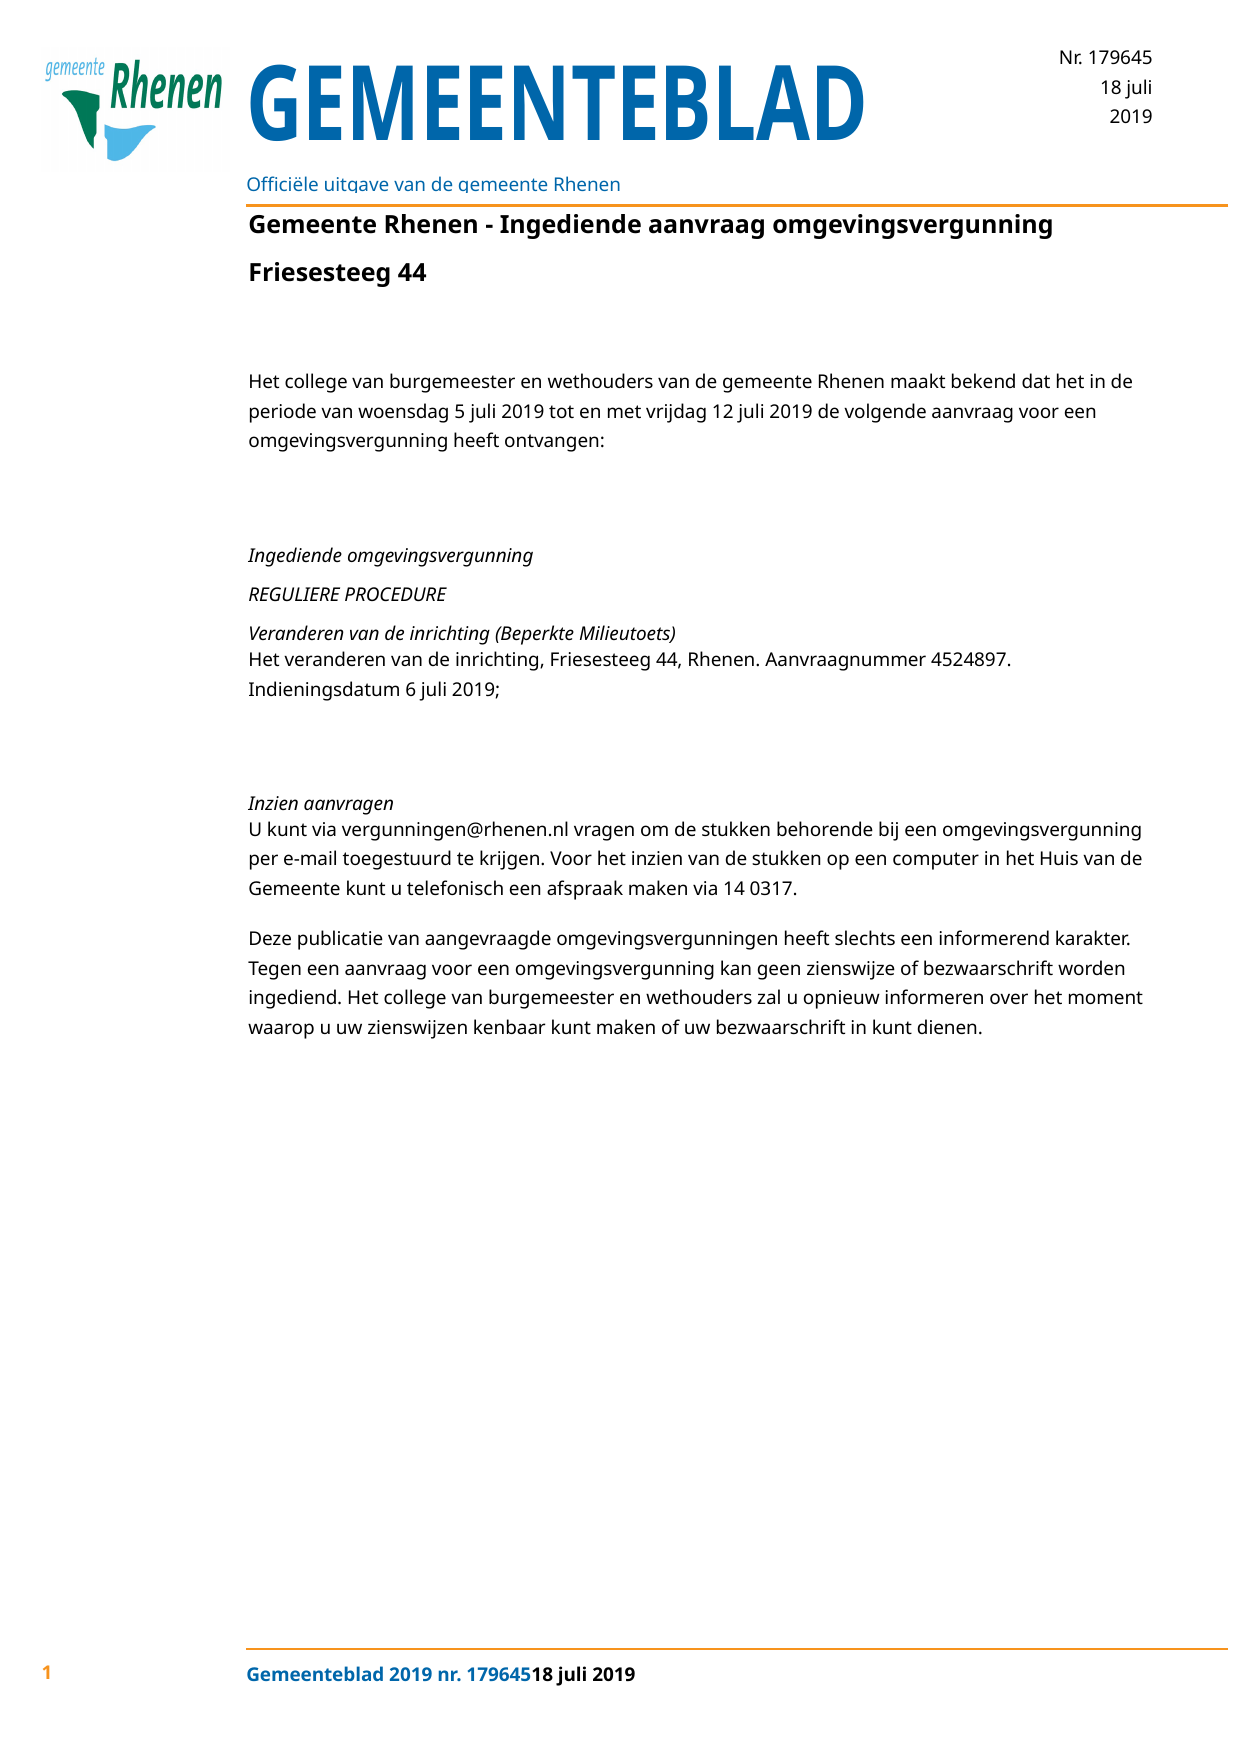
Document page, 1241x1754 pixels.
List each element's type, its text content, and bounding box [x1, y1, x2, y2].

text REGULIERE PROCEDURE [248, 581, 1152, 607]
text Het veranderen van de inrichting, Friesesteeg 44, Rhenen. Aanvraagnummer 4524897. Indieningsdatum 6 juli 2019; [248, 646, 1152, 701]
text Het college van burgemeester en wethouders van de gemeente Rhenen maakt bekend dat het in de periode van woensdag 5 juli 2019 tot en met vrijdag 12 juli 2019 de volgende aanvraag voor een omgevingsvergunning heeft ontvangen: [248, 368, 1152, 453]
text Veranderen van de inrichting (Beperkte Milieutoets) [248, 620, 1152, 646]
text Gemeente Rhenen - Ingediende aanvraag omgevingsvergunning Friesesteeg 44 [248, 207, 1152, 288]
picture [41, 47, 231, 172]
text U kunt via vergunningen@rhenen.nl vragen om de stukken behorende bij een omgevingsvergunning per e-mail toegestuurd te krijgen. Voor het inzien van de stukken op een computer in het Huis van de Gemeente kunt u telefonisch een afspraak maken via 14 0317. [248, 816, 1152, 901]
text Ingediende omgevingsvergunning [248, 542, 1152, 568]
text Inzien aanvragen [248, 790, 1152, 816]
text Deze publicatie van aangevraagde omgevingsvergunningen heeft slechts een informerend karakter. Tegen een aanvraag voor een omgevingsvergunning kan geen zienswijze of bezwaarschrift worden ingediend. Het college van burgemeester en wethouders zal u opnieuw informeren over het moment waarop u uw zienswijzen kenbaar kunt maken of uw bezwaarschrift in kunt dienen. [248, 925, 1152, 1040]
